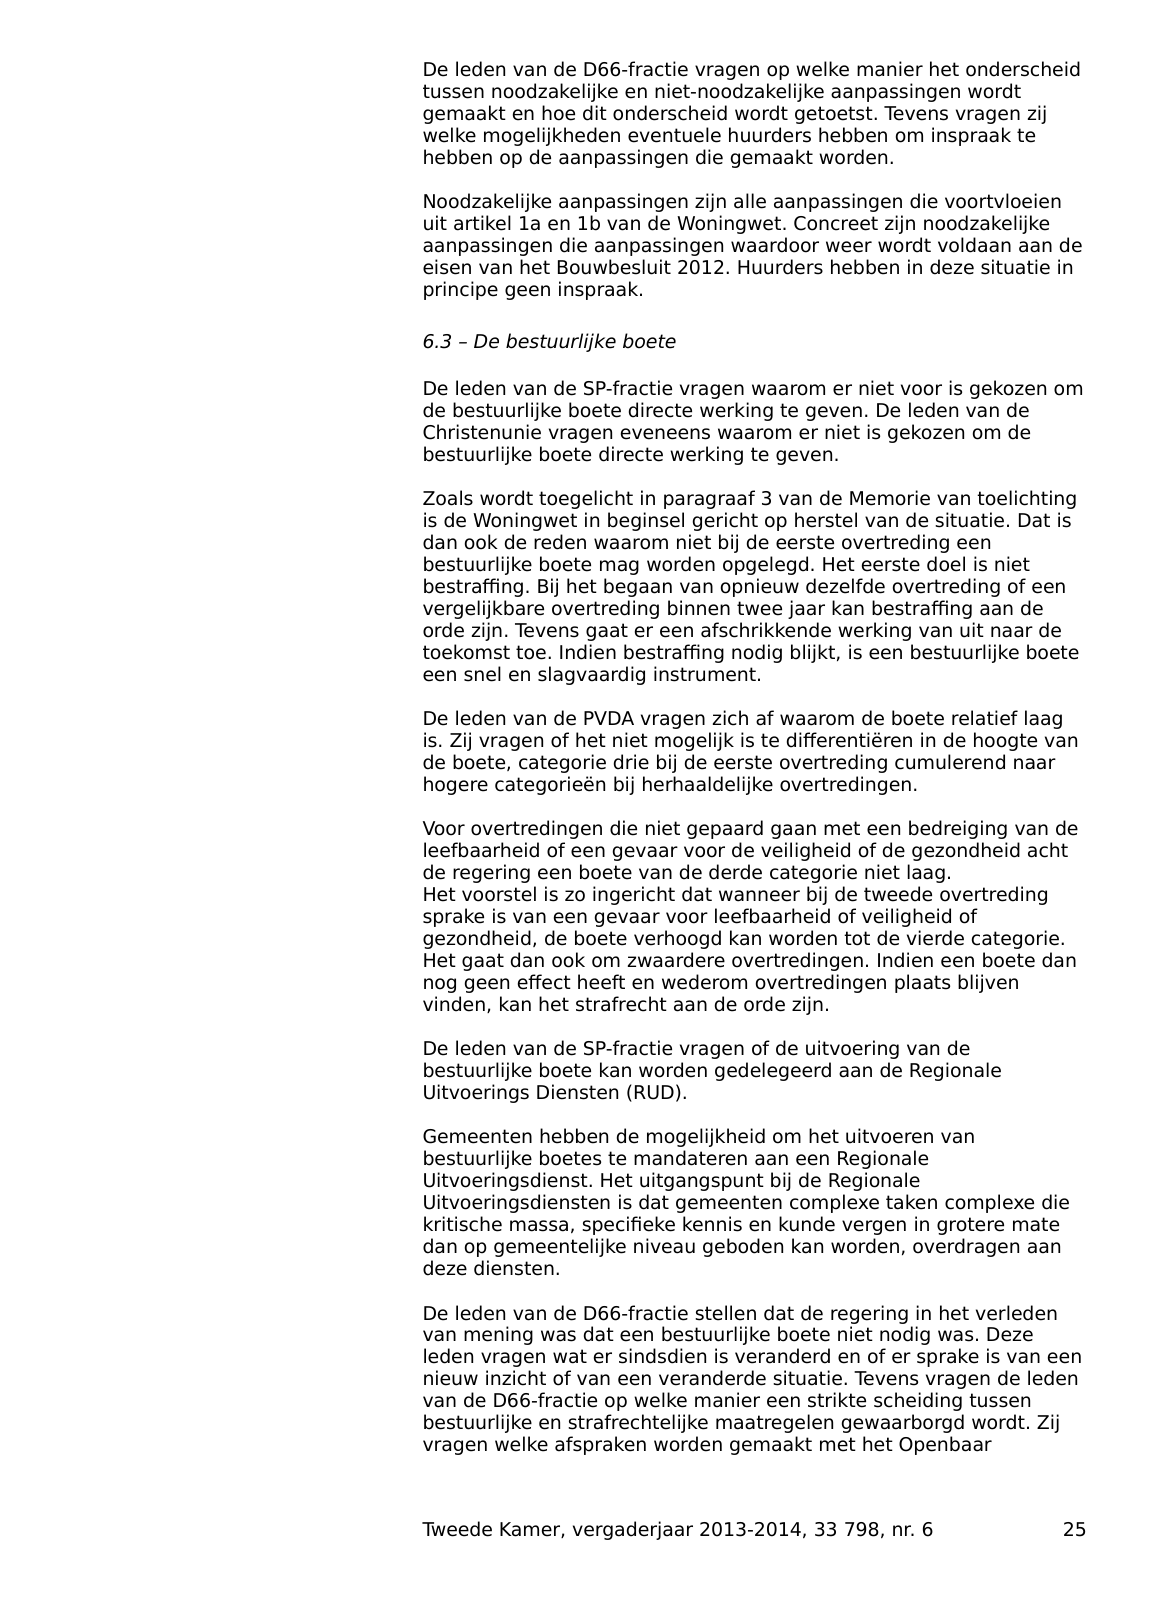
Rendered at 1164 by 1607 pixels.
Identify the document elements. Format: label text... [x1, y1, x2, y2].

text De leden van de D66-fractie vragen op welke manier het onderscheid tussen noodzakelijke en niet-noodzakelijke aanpassingen wordt gemaakt en hoe dit onderscheid wordt getoetst. Tevens vragen zij welke mogelijkheden eventuele huurders hebben om inspraak te hebben op de aanpassingen die gemaakt worden. [422, 59, 1087, 169]
text De leden van de PVDA vragen zich af waarom de boete relatief laag is. Zij vragen of het niet mogelijk is te differentiëren in de hoogte van de boete, categorie drie bij de eerste overtreding cumulerend naar hogere categorieën bij herhaaldelijke overtredingen. [422, 708, 1087, 796]
text Voor overtredingen die niet gepaard gaan met een bedreiging van de leefbaarheid of een gevaar voor de veiligheid of de gezondheid acht de regering een boete van de derde categorie niet laag. [422, 818, 1087, 884]
text De leden van de SP-fractie vragen waarom er niet voor is gekozen om de bestuurlijke boete directe werking te geven. De leden van de Christenunie vragen eveneens waarom er niet is gekozen om de bestuurlijke boete directe werking te geven. [422, 378, 1087, 466]
text Het voorstel is zo ingericht dat wanneer bij de tweede overtreding sprake is van een gevaar voor leefbaarheid of veiligheid of gezondheid, de boete verhoogd kan worden tot de vierde categorie. Het gaat dan ook om zwaardere overtredingen. Indien een boete dan nog geen effect heeft en wederom overtredingen plaats blijven vinden, kan het strafrecht aan de orde zijn. [422, 884, 1087, 1016]
text Noodzakelijke aanpassingen zijn alle aanpassingen die voortvloeien uit artikel 1a en 1b van de Woningwet. Concreet zijn noodzakelijke aanpassingen die aanpassingen waardoor weer wordt voldaan aan de eisen van het Bouwbesluit 2012. Huurders hebben in deze situatie in principe geen inspraak. [422, 191, 1087, 301]
subtitle 6.3 – De bestuurlijke boete [422, 331, 1087, 353]
text Gemeenten hebben de mogelijkheid om het uitvoeren van bestuurlijke boetes te mandateren aan een Regionale Uitvoeringsdienst. Het uitgangspunt bij de Regionale Uitvoeringsdiensten is dat gemeenten complexe taken complexe die kritische massa, specifieke kennis en kunde vergen in grotere mate dan op gemeentelijke niveau geboden kan worden, overdragen aan deze diensten. [422, 1126, 1087, 1280]
text De leden van de SP-fractie vragen of de uitvoering van de bestuurlijke boete kan worden gedelegeerd aan de Regionale Uitvoerings Diensten (RUD). [422, 1038, 1087, 1104]
text De leden van de D66-fractie stellen dat de regering in het verleden van mening was dat een bestuurlijke boete niet nodig was. Deze leden vragen wat er sindsdien is veranderd en of er sprake is van een nieuw inzicht of van een veranderde situatie. Tevens vragen de leden van de D66-fractie op welke manier een strikte scheiding tussen bestuurlijke en strafrechtelijke maatregelen gewaarborgd wordt. Zij vragen welke afspraken worden gemaakt met het Openbaar [422, 1302, 1087, 1456]
text Zoals wordt toegelicht in paragraaf 3 van de Memorie van toelichting is de Woningwet in beginsel gericht op herstel van de situatie. Dat is dan ook de reden waarom niet bij de eerste overtreding een bestuurlijke boete mag worden opgelegd. Het eerste doel is niet bestraffing. Bij het begaan van opnieuw dezelfde overtreding of een vergelijkbare overtreding binnen twee jaar kan bestraffing aan de orde zijn. Tevens gaat er een afschrikkende werking van uit naar de toekomst toe. Indien bestraffing nodig blijkt, is een bestuurlijke boete een snel en slagvaardig instrument. [422, 488, 1087, 686]
